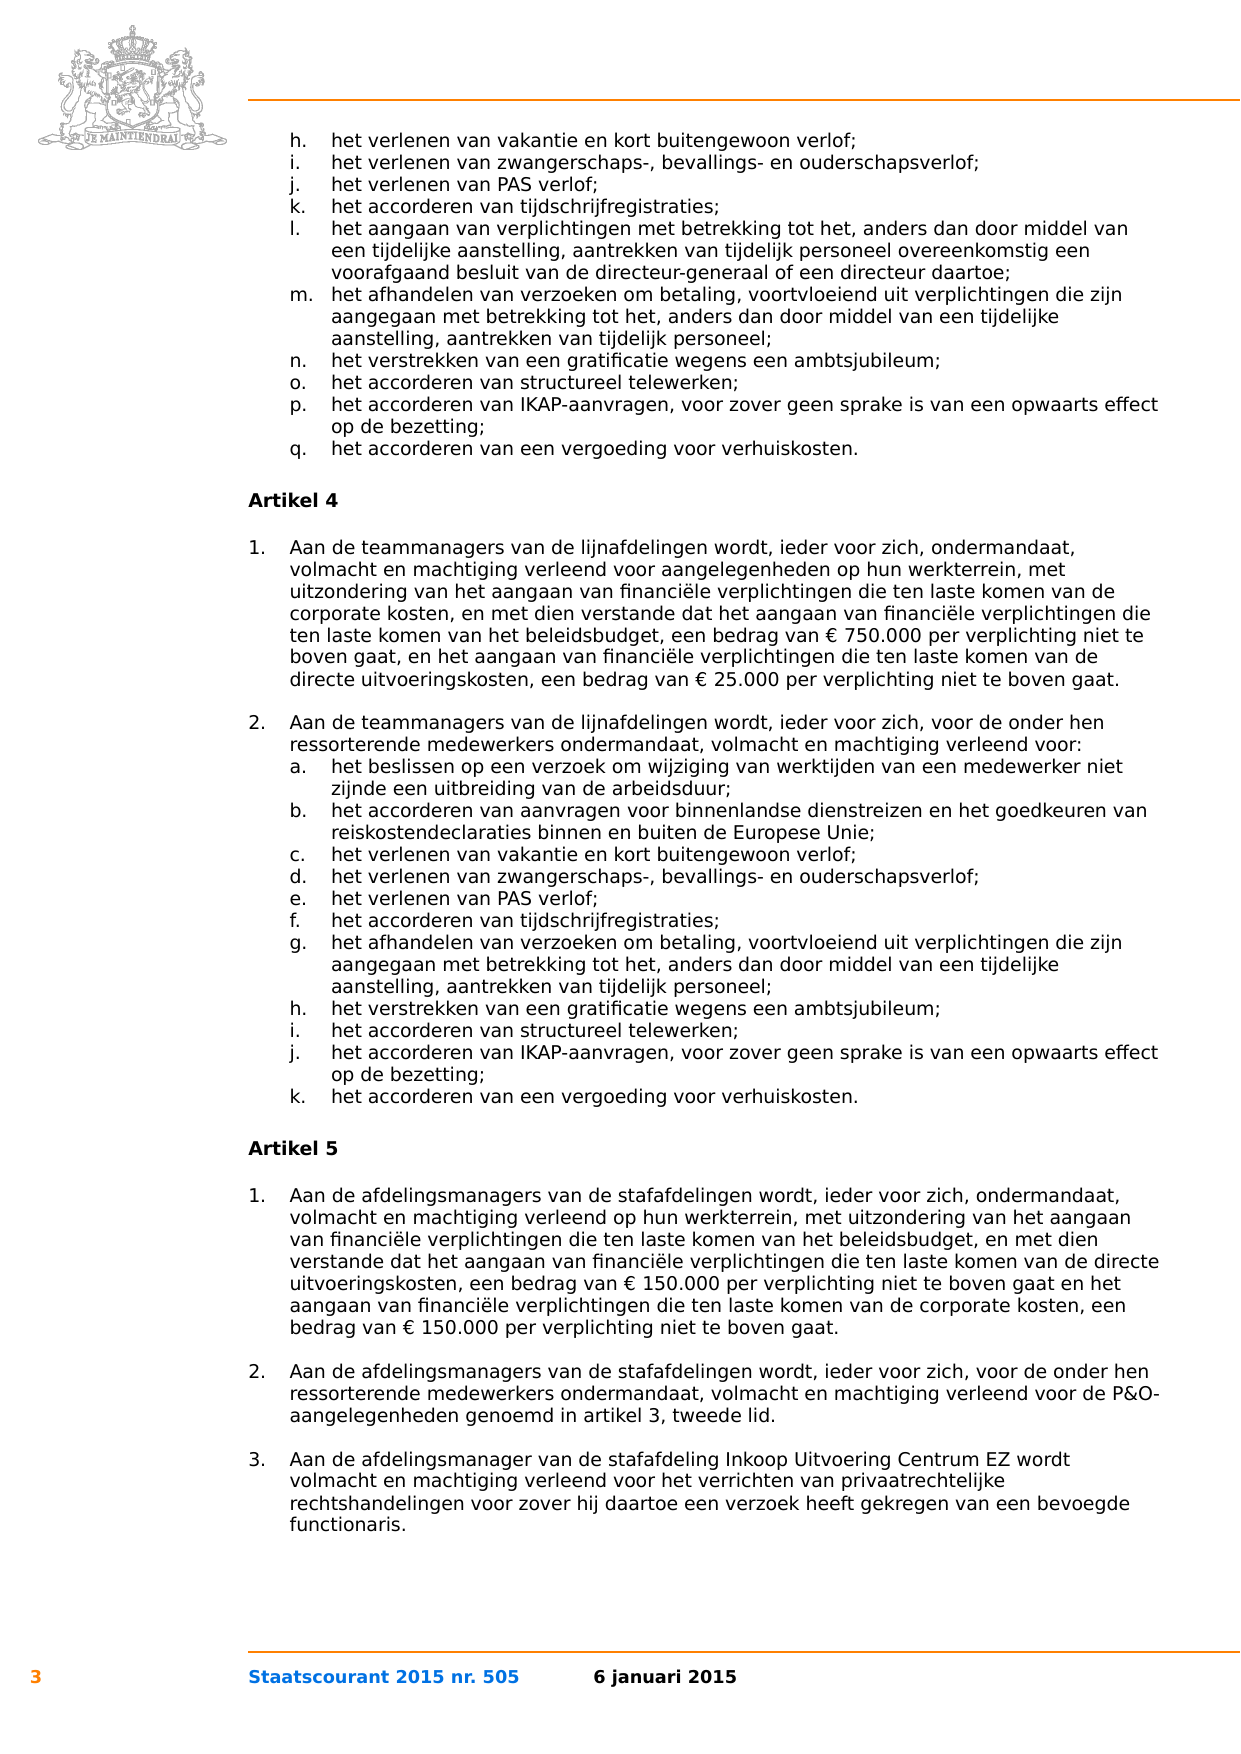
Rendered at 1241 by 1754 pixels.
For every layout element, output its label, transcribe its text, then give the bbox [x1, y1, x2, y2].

picture [38, 25, 227, 150]
text h. het verstrekken van een gratificatie wegens een ambtsjubileum; [289, 998, 1163, 1020]
text 3. Aan de afdelingsmanager van de stafafdeling Inkoop Uitvoering Centrum EZ wordt volmacht en machtiging verleend voor het verrichten van privaatrechtelijke rechtshandelingen voor zover hij daartoe een verzoek heeft gekregen van een bevoegde functionaris. [248, 1448, 1163, 1536]
text f. het accorderen van tijdschrijfregistraties; [289, 910, 1163, 932]
text k. het accorderen van tijdschrijfregistraties; [289, 196, 1163, 218]
text e. het verlenen van PAS verlof; [289, 888, 1163, 910]
text i. het accorderen van structureel telewerken; [289, 1020, 1163, 1042]
text m. het afhandelen van verzoeken om betaling, voortvloeiend uit verplichtingen die zijn aangegaan met betrekking tot het, anders dan door middel van een tijdelijke aanstelling, aantrekken van tijdelijk personeel; [289, 284, 1163, 350]
text a. het beslissen op een verzoek om wijziging van werktijden van een medewerker niet zijnde een uitbreiding van de arbeidsduur; [289, 756, 1163, 800]
text k. het accorderen van een vergoeding voor verhuiskosten. [289, 1086, 1163, 1108]
text o. het accorderen van structureel telewerken; [289, 372, 1163, 394]
text 2. Aan de teammanagers van de lijnafdelingen wordt, ieder voor zich, voor de onder hen ressorterende medewerkers ondermandaat, volmacht en machtiging verleend voor: [248, 712, 1163, 756]
text g. het afhandelen van verzoeken om betaling, voortvloeiend uit verplichtingen die zijn aangegaan met betrekking tot het, anders dan door middel van een tijdelijke aanstelling, aantrekken van tijdelijk personeel; [289, 932, 1163, 998]
text q. het accorderen van een vergoeding voor verhuiskosten. [289, 438, 1163, 459]
subtitle Artikel 5 [248, 1138, 1163, 1160]
text i. het verlenen van zwangerschaps-, bevallings- en ouderschapsverlof; [289, 152, 1163, 174]
text l. het aangaan van verplichtingen met betrekking tot het, anders dan door middel van een tijdelijke aanstelling, aantrekken van tijdelijk personeel overeenkomstig een voorafgaand besluit van de directeur-generaal of een directeur daartoe; [289, 218, 1163, 284]
text d. het verlenen van zwangerschaps-, bevallings- en ouderschapsverlof; [289, 866, 1163, 888]
text j. het accorderen van IKAP-aanvragen, voor zover geen sprake is van een opwaarts effect op de bezetting; [289, 1042, 1163, 1086]
text c. het verlenen van vakantie en kort buitengewoon verlof; [289, 844, 1163, 866]
text p. het accorderen van IKAP-aanvragen, voor zover geen sprake is van een opwaarts effect op de bezetting; [289, 394, 1163, 438]
text n. het verstrekken van een gratificatie wegens een ambtsjubileum; [289, 350, 1163, 372]
subtitle Artikel 4 [248, 489, 1163, 512]
text 1. Aan de teammanagers van de lijnafdelingen wordt, ieder voor zich, ondermandaat, volmacht en machtiging verleend voor aangelegenheden op hun werkterrein, met uitzondering van het aangaan van financiële verplichtingen die ten laste komen van de corporate kosten, en met dien verstande dat het aangaan van financiële verplichtingen die ten laste komen van het beleidsbudget, een bedrag van € 750.000 per verplichting niet te boven gaat, en het aangaan van financiële verplichtingen die ten laste komen van de directe uitvoeringskosten, een bedrag van € 25.000 per verplichting niet te boven gaat. [248, 537, 1163, 690]
text 1. Aan de afdelingsmanagers van de stafafdelingen wordt, ieder voor zich, ondermandaat, volmacht en machtiging verleend op hun werkterrein, met uitzondering van het aangaan van financiële verplichtingen die ten laste komen van het beleidsbudget, en met dien verstande dat het aangaan van financiële verplichtingen die ten laste komen van de directe uitvoeringskosten, een bedrag van € 150.000 per verplichting niet te boven gaat en het aangaan van financiële verplichtingen die ten laste komen van de corporate kosten, een bedrag van € 150.000 per verplichting niet te boven gaat. [248, 1185, 1163, 1339]
text b. het accorderen van aanvragen voor binnenlandse dienstreizen en het goedkeuren van reiskostendeclaraties binnen en buiten de Europese Unie; [289, 800, 1163, 844]
text 2. Aan de afdelingsmanagers van de stafafdelingen wordt, ieder voor zich, voor de onder hen ressorterende medewerkers ondermandaat, volmacht en machtiging verleend voor de P&O-aangelegenheden genoemd in artikel 3, tweede lid. [248, 1361, 1163, 1427]
text j. het verlenen van PAS verlof; [289, 174, 1163, 196]
text h. het verlenen van vakantie en kort buitengewoon verlof; [289, 130, 1163, 152]
